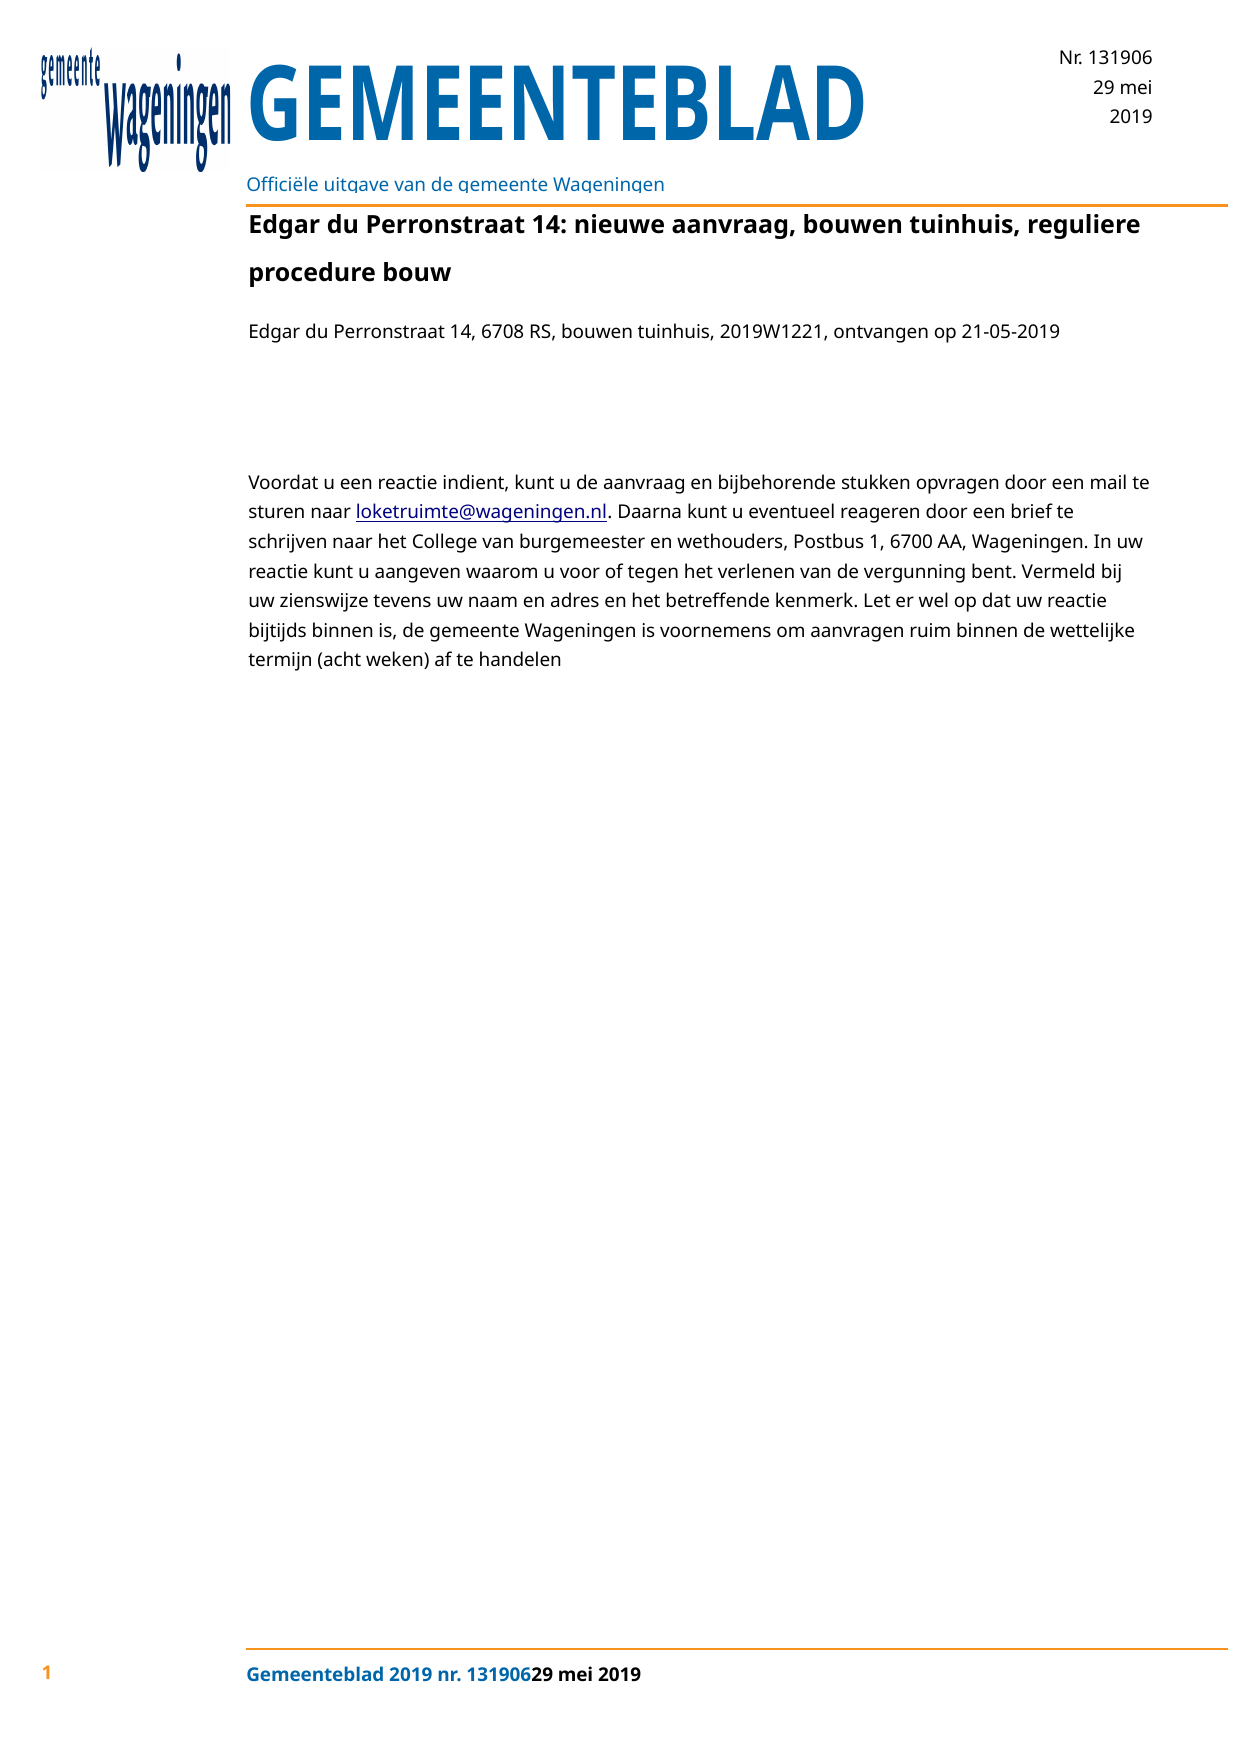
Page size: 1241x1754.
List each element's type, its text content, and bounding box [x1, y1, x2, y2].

picture [41, 47, 231, 172]
text Voordat u een reactie indient, kunt u de aanvraag en bijbehorende stukken opvragen door een mail te sturen naar loketruimte@wageningen.nl. Daarna kunt u eventueel reageren door een brief te schrijven naar het College van burgemeester en wethouders, Postbus 1, 6700 AA, Wageningen. In uw reactie kunt u aangeven waarom u voor of tegen het verlenen van de vergunning bent. Vermeld bij uw zienswijze tevens uw naam en adres en het betreffende kenmerk. Let er wel op dat uw reactie bijtijds binnen is, de gemeente Wageningen is voornemens om aanvragen ruim binnen de wettelijke termijn (acht weken) af te handelen [248, 469, 1152, 672]
text Edgar du Perronstraat 14, 6708 RS, bouwen tuinhuis, 2019W1221, ontvangen op 21-05-2019 [248, 318, 1152, 344]
text Edgar du Perronstraat 14: nieuwe aanvraag, bouwen tuinhuis, reguliere procedure bouw [248, 207, 1152, 288]
